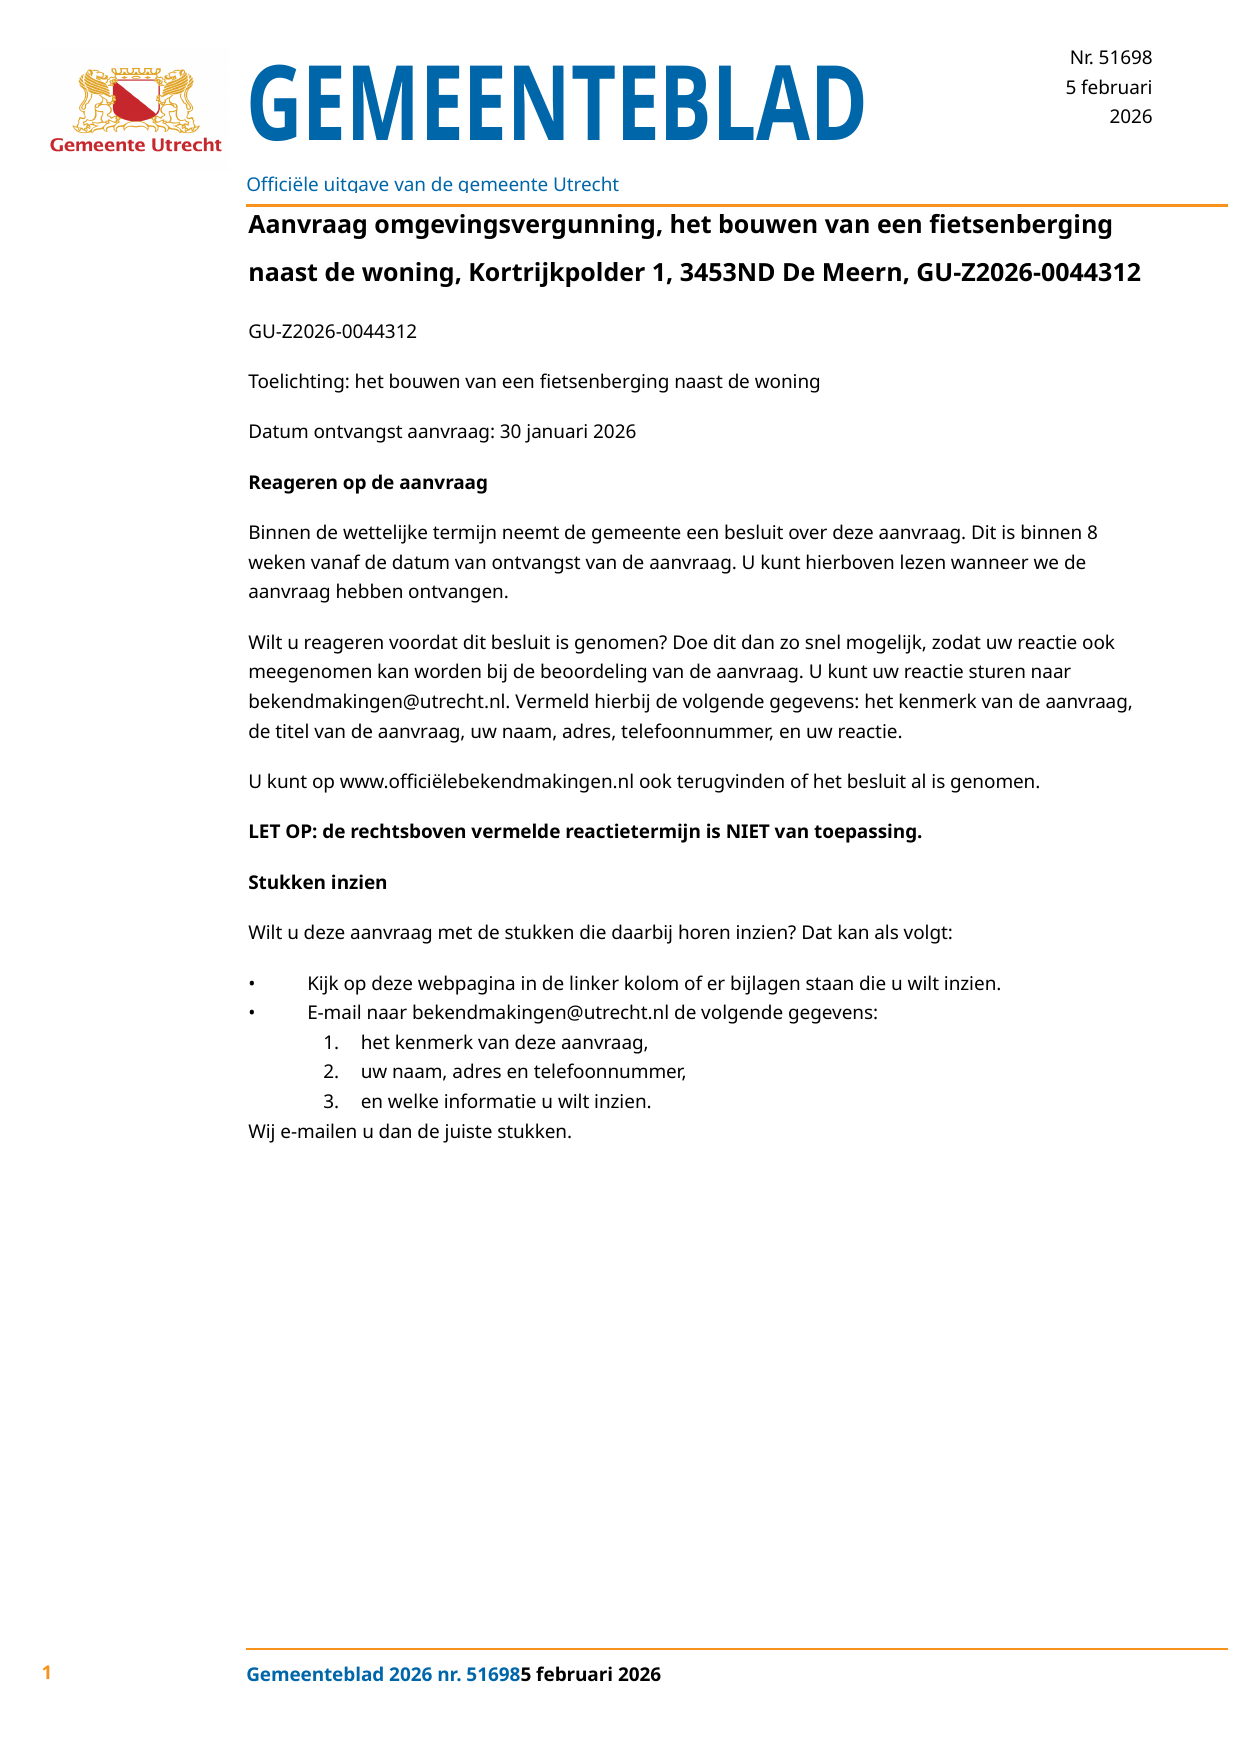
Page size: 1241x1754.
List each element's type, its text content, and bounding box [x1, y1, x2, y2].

picture [41, 47, 231, 172]
text GU-Z2026-0044312 [248, 318, 1152, 344]
text Datum ontvangst aanvraag: 30 januari 2026 [248, 419, 1152, 444]
text Binnen de wettelijke termijn neemt de gemeente een besluit over deze aanvraag. Dit is binnen 8 weken vanaf de datum van ontvangst van de aanvraag. U kunt hierboven lezen wanneer we de aanvraag hebben ontvangen. [248, 519, 1152, 604]
list en welke informatie u wilt inzien. [323, 1088, 1152, 1114]
text Wilt u deze aanvraag met de stukken die daarbij horen inzien? Dat kan als volgt: [248, 919, 1152, 945]
text Wilt u reageren voordat dit besluit is genomen? Doe dit dan zo snel mogelijk, zodat uw reactie ook meegenomen kan worden bij de beoordeling van de aanvraag. U kunt uw reactie sturen naar bekendmakingen@utrecht.nl. Vermeld hierbij de volgende gegevens: het kenmerk van de aanvraag, de titel van de aanvraag, uw naam, adres, telefoonnummer, en uw reactie. [248, 629, 1152, 744]
text U kunt op www.officiëlebekendmakingen.nl ook terugvinden of het besluit al is genomen. [248, 768, 1152, 794]
text Aanvraag omgevingsvergunning, het bouwen van een fietsenberging naast de woning, Kortrijkpolder 1, 3453ND De Meern, GU-Z2026-0044312 [248, 207, 1152, 288]
text Reageren op de aanvraag [248, 469, 1152, 495]
list uw naam, adres en telefoonnummer, [323, 1059, 1152, 1084]
text LET OP: de rechtsboven vermelde reactietermijn is NIET van toepassing. [248, 819, 1152, 844]
text Wij e-mailen u dan de juiste stukken. [248, 1118, 1152, 1144]
list E-mail naar bekendmakingen@utrecht.nl de volgende gegevens: [248, 999, 1152, 1025]
text Toelichting: het bouwen van een fietsenberging naast de woning [248, 368, 1152, 394]
list het kenmerk van deze aanvraag, [323, 1029, 1152, 1055]
list Kijk op deze webpagina in de linker kolom of er bijlagen staan die u wilt inzien. [248, 970, 1152, 996]
text Stukken inzien [248, 869, 1152, 895]
